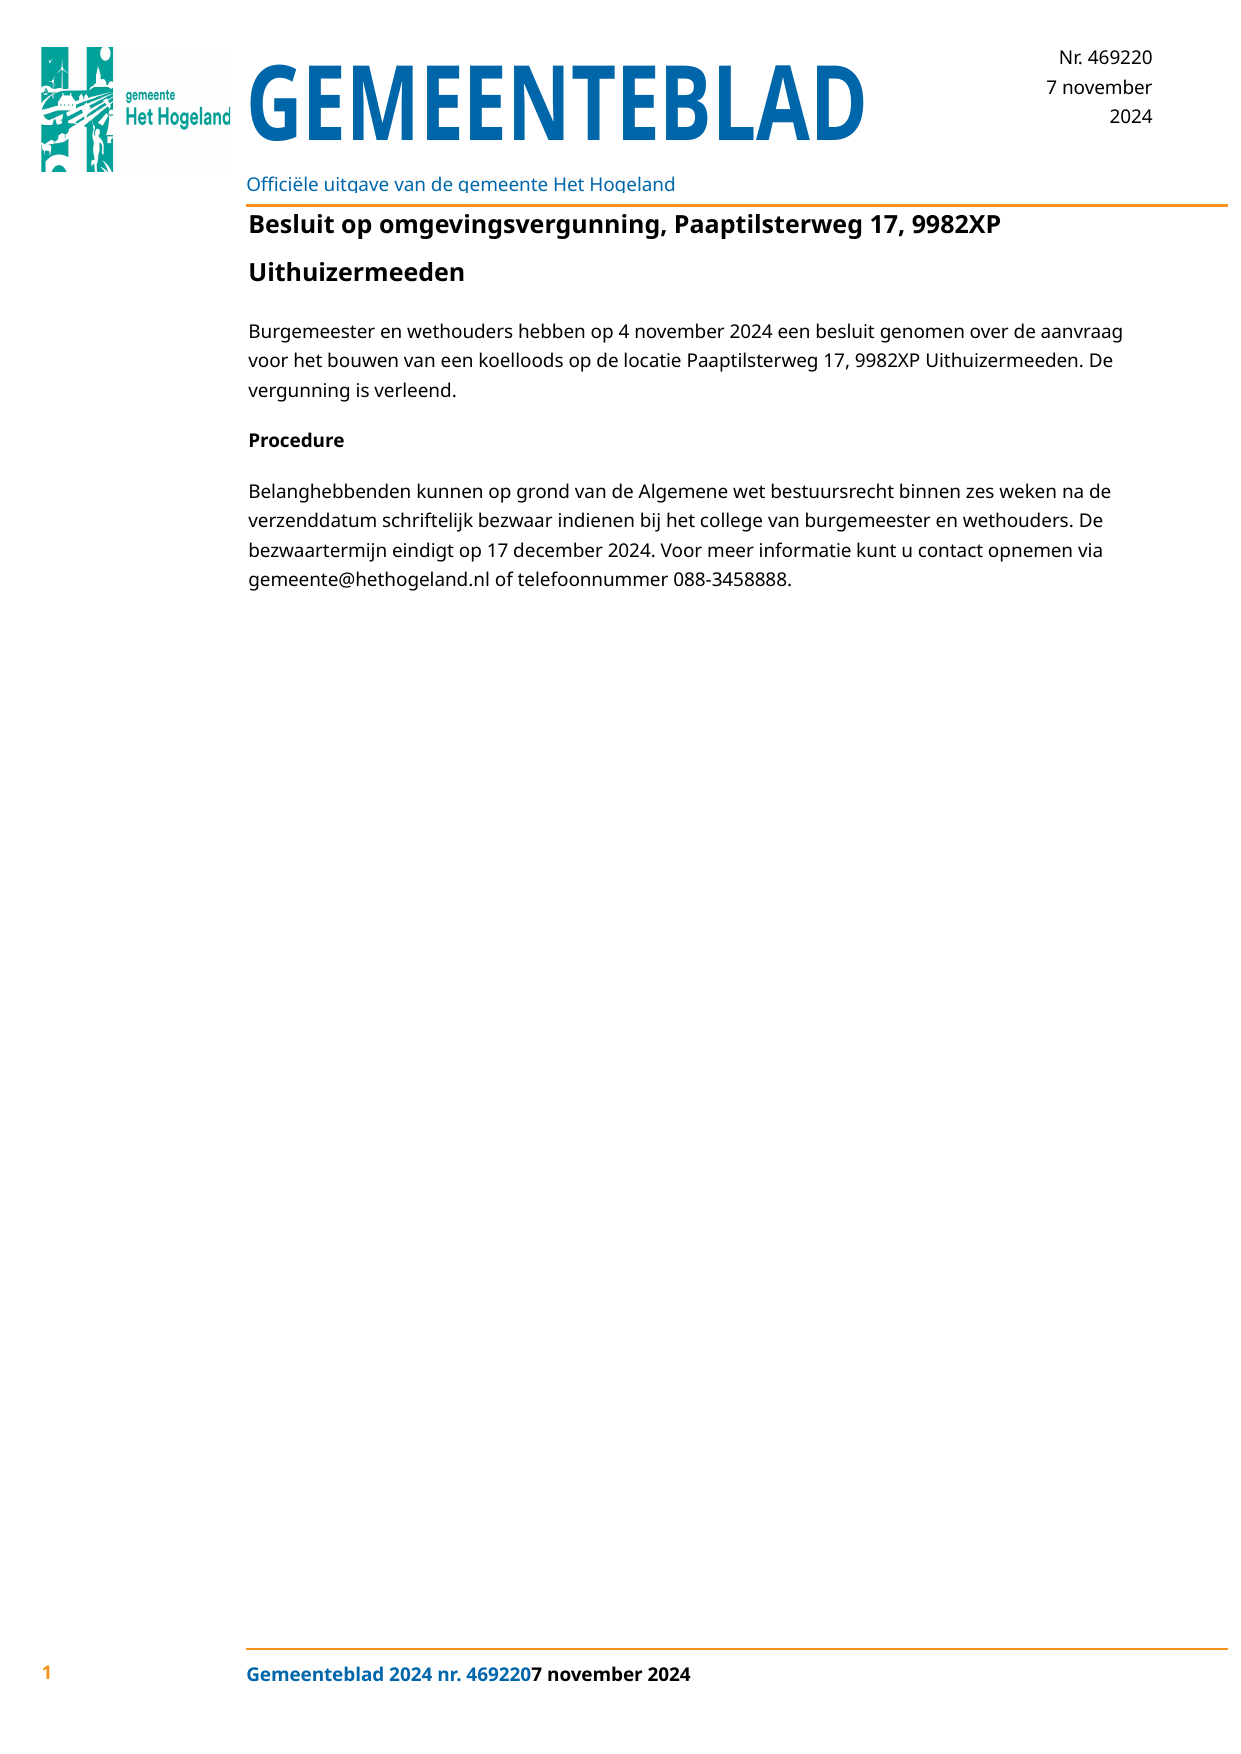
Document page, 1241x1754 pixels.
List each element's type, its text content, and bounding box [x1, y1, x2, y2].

text Belanghebbenden kunnen op grond van de Algemene wet bestuursrecht binnen zes weken na de verzenddatum schriftelijk bezwaar indienen bij het college van burgemeester en wethouders. De bezwaartermijn eindigt op 17 december 2024. Voor meer informatie kunt u contact opnemen via gemeente@hethogeland.nl of telefoonnummer 088-3458888. [248, 478, 1152, 592]
text Besluit op omgevingsvergunning, Paaptilsterweg 17, 9982XP Uithuizermeeden [248, 207, 1152, 288]
text Procedure [248, 427, 1152, 453]
text Burgemeester en wethouders hebben op 4 november 2024 een besluit genomen over de aanvraag voor het bouwen van een koelloods op de locatie Paaptilsterweg 17, 9982XP Uithuizermeeden. De vergunning is verleend. [248, 318, 1152, 403]
picture [41, 47, 231, 172]
